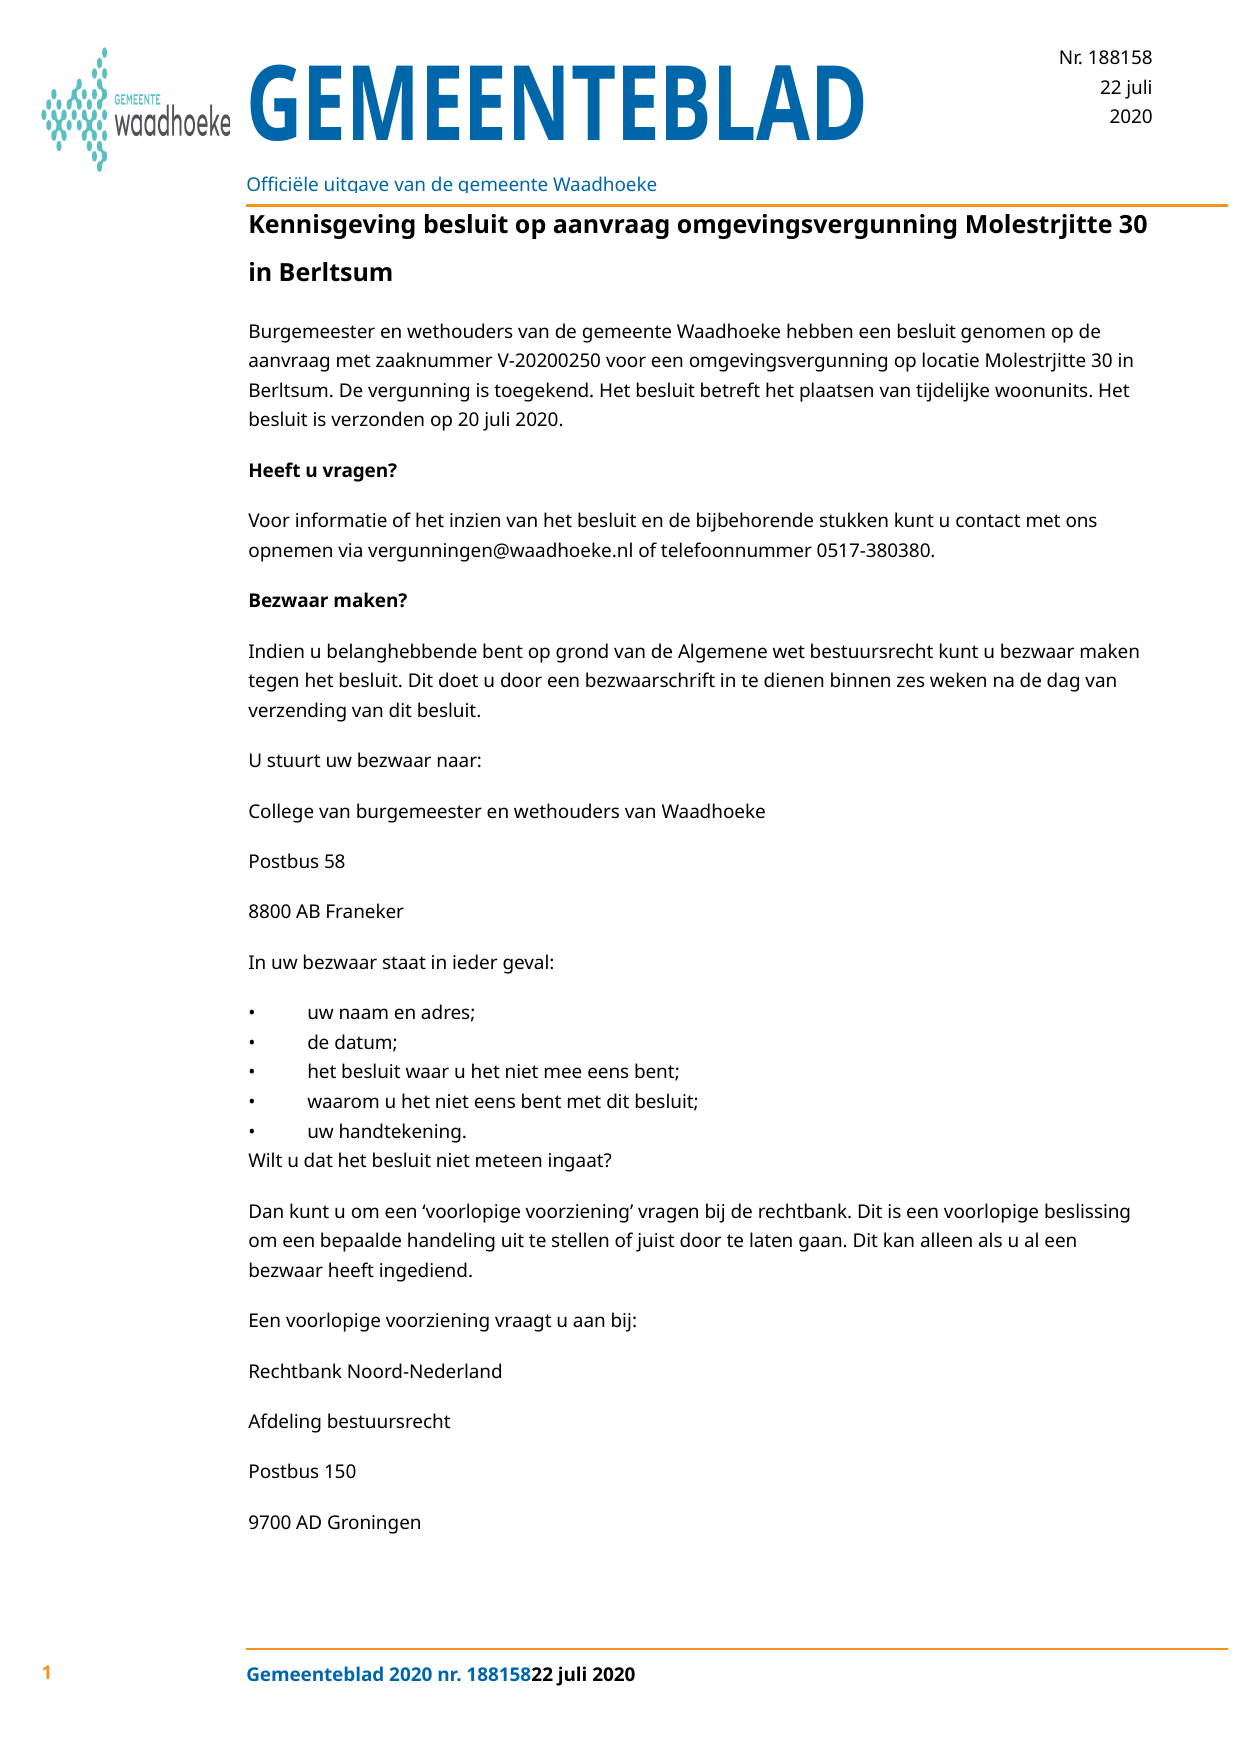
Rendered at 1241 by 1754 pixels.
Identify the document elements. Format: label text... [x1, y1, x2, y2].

list de datum; [248, 1029, 1152, 1055]
text Heeft u vragen? [248, 457, 1152, 483]
text U stuurt uw bezwaar naar: [248, 747, 1152, 773]
text In uw bezwaar staat in ieder geval: [248, 949, 1152, 975]
text Postbus 150 [248, 1459, 1152, 1484]
text Rechtbank Noord-Nederland [248, 1358, 1152, 1384]
text Indien u belanghebbende bent op grond van de Algemene wet bestuursrecht kunt u bezwaar maken tegen het besluit. Dit doet u door een bezwaarschrift in te dienen binnen zes weken na de dag van verzending van dit besluit. [248, 638, 1152, 723]
text Dan kunt u om een ‘voorlopige voorziening’ vragen bij de rechtbank. Dit is een voorlopige beslissing om een bepaalde handeling uit te stellen of juist door te laten gaan. Dit kan alleen als u al een bezwaar heeft ingediend. [248, 1198, 1152, 1283]
picture [41, 47, 231, 172]
list uw naam en adres; [248, 999, 1152, 1025]
text Wilt u dat het besluit niet meteen ingaat? [248, 1147, 1152, 1173]
text Bezwaar maken? [248, 587, 1152, 613]
text Kennisgeving besluit op aanvraag omgevingsvergunning Molestrjitte 30 in Berltsum [248, 207, 1152, 288]
text Een voorlopige voorziening vraagt u aan bij: [248, 1307, 1152, 1333]
text Burgemeester en wethouders van de gemeente Waadhoeke hebben een besluit genomen op de aanvraag met zaaknummer V-20200250 voor een omgevingsvergunning op locatie Molestrjitte 30 in Berltsum. De vergunning is toegekend. Het besluit betreft het plaatsen van tijdelijke woonunits. Het besluit is verzonden op 20 juli 2020. [248, 318, 1152, 432]
text Afdeling bestuursrecht [248, 1408, 1152, 1434]
text Postbus 58 [248, 848, 1152, 874]
list uw handtekening. [248, 1118, 1152, 1144]
text 9700 AD Groningen [248, 1509, 1152, 1535]
text 8800 AB Franeker [248, 899, 1152, 924]
text College van burgemeester en wethouders van Waadhoeke [248, 798, 1152, 824]
list het besluit waar u het niet mee eens bent; [248, 1059, 1152, 1084]
list waarom u het niet eens bent met dit besluit; [248, 1088, 1152, 1114]
text Voor informatie of het inzien van het besluit en de bijbehorende stukken kunt u contact met ons opnemen via vergunningen@waadhoeke.nl of telefoonnummer 0517-380380. [248, 507, 1152, 563]
